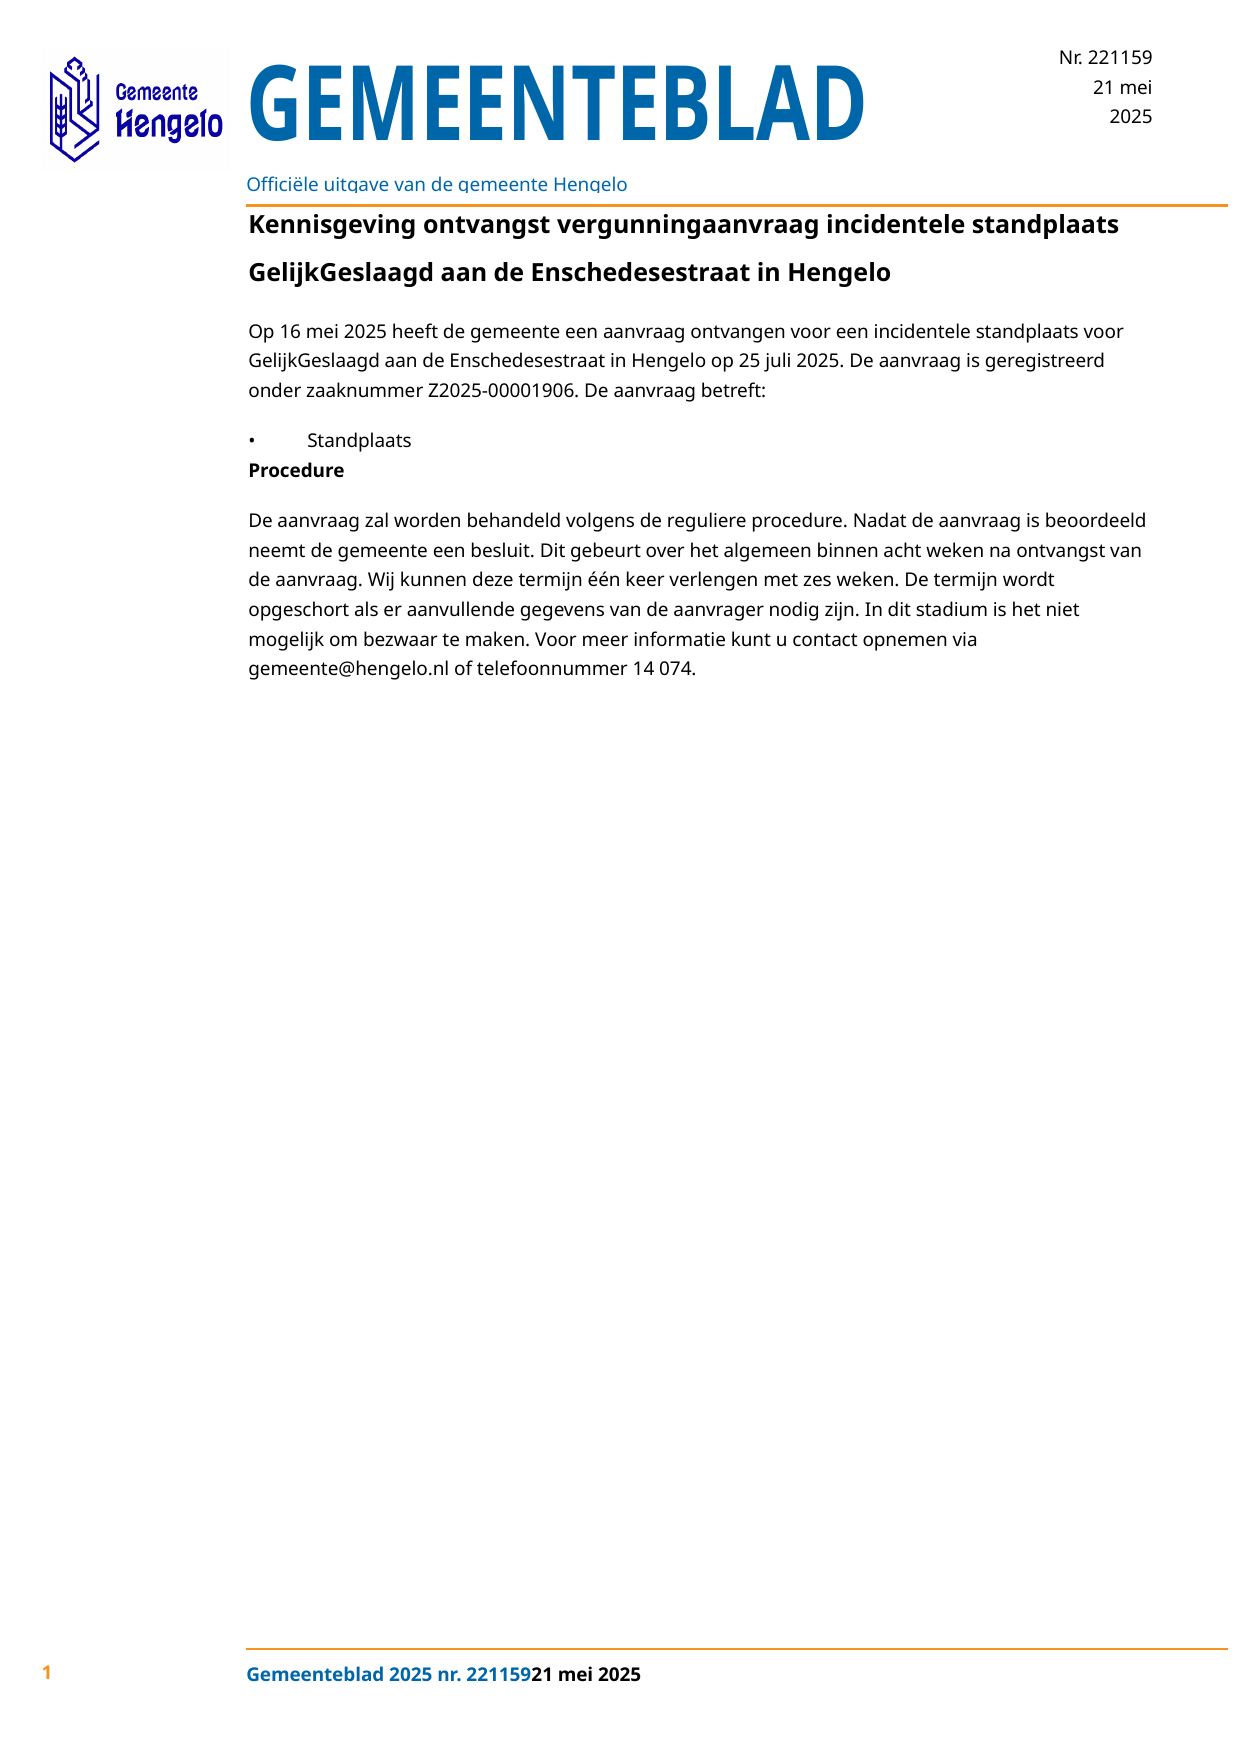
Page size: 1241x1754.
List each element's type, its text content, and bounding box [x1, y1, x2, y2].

picture [41, 47, 231, 172]
text Op 16 mei 2025 heeft de gemeente een aanvraag ontvangen voor een incidentele standplaats voor GelijkGeslaagd aan de Enschedesestraat in Hengelo op 25 juli 2025. De aanvraag is geregistreerd onder zaaknummer Z2025-00001906. De aanvraag betreft: [248, 318, 1152, 403]
text De aanvraag zal worden behandeld volgens de reguliere procedure. Nadat de aanvraag is beoordeeld neemt de gemeente een besluit. Dit gebeurt over het algemeen binnen acht weken na ontvangst van de aanvraag. Wij kunnen deze termijn één keer verlengen met zes weken. De termijn wordt opgeschort als er aanvullende gegevens van de aanvrager nodig zijn. In dit stadium is het niet mogelijk om bezwaar te maken. Voor meer informatie kunt u contact opnemen via gemeente@hengelo.nl of telefoonnummer 14 074. [248, 507, 1152, 681]
text Kennisgeving ontvangst vergunningaanvraag incidentele standplaats GelijkGeslaagd aan de Enschedesestraat in Hengelo [248, 207, 1152, 288]
text Procedure [248, 457, 1152, 483]
list Standplaats [248, 427, 1152, 453]
